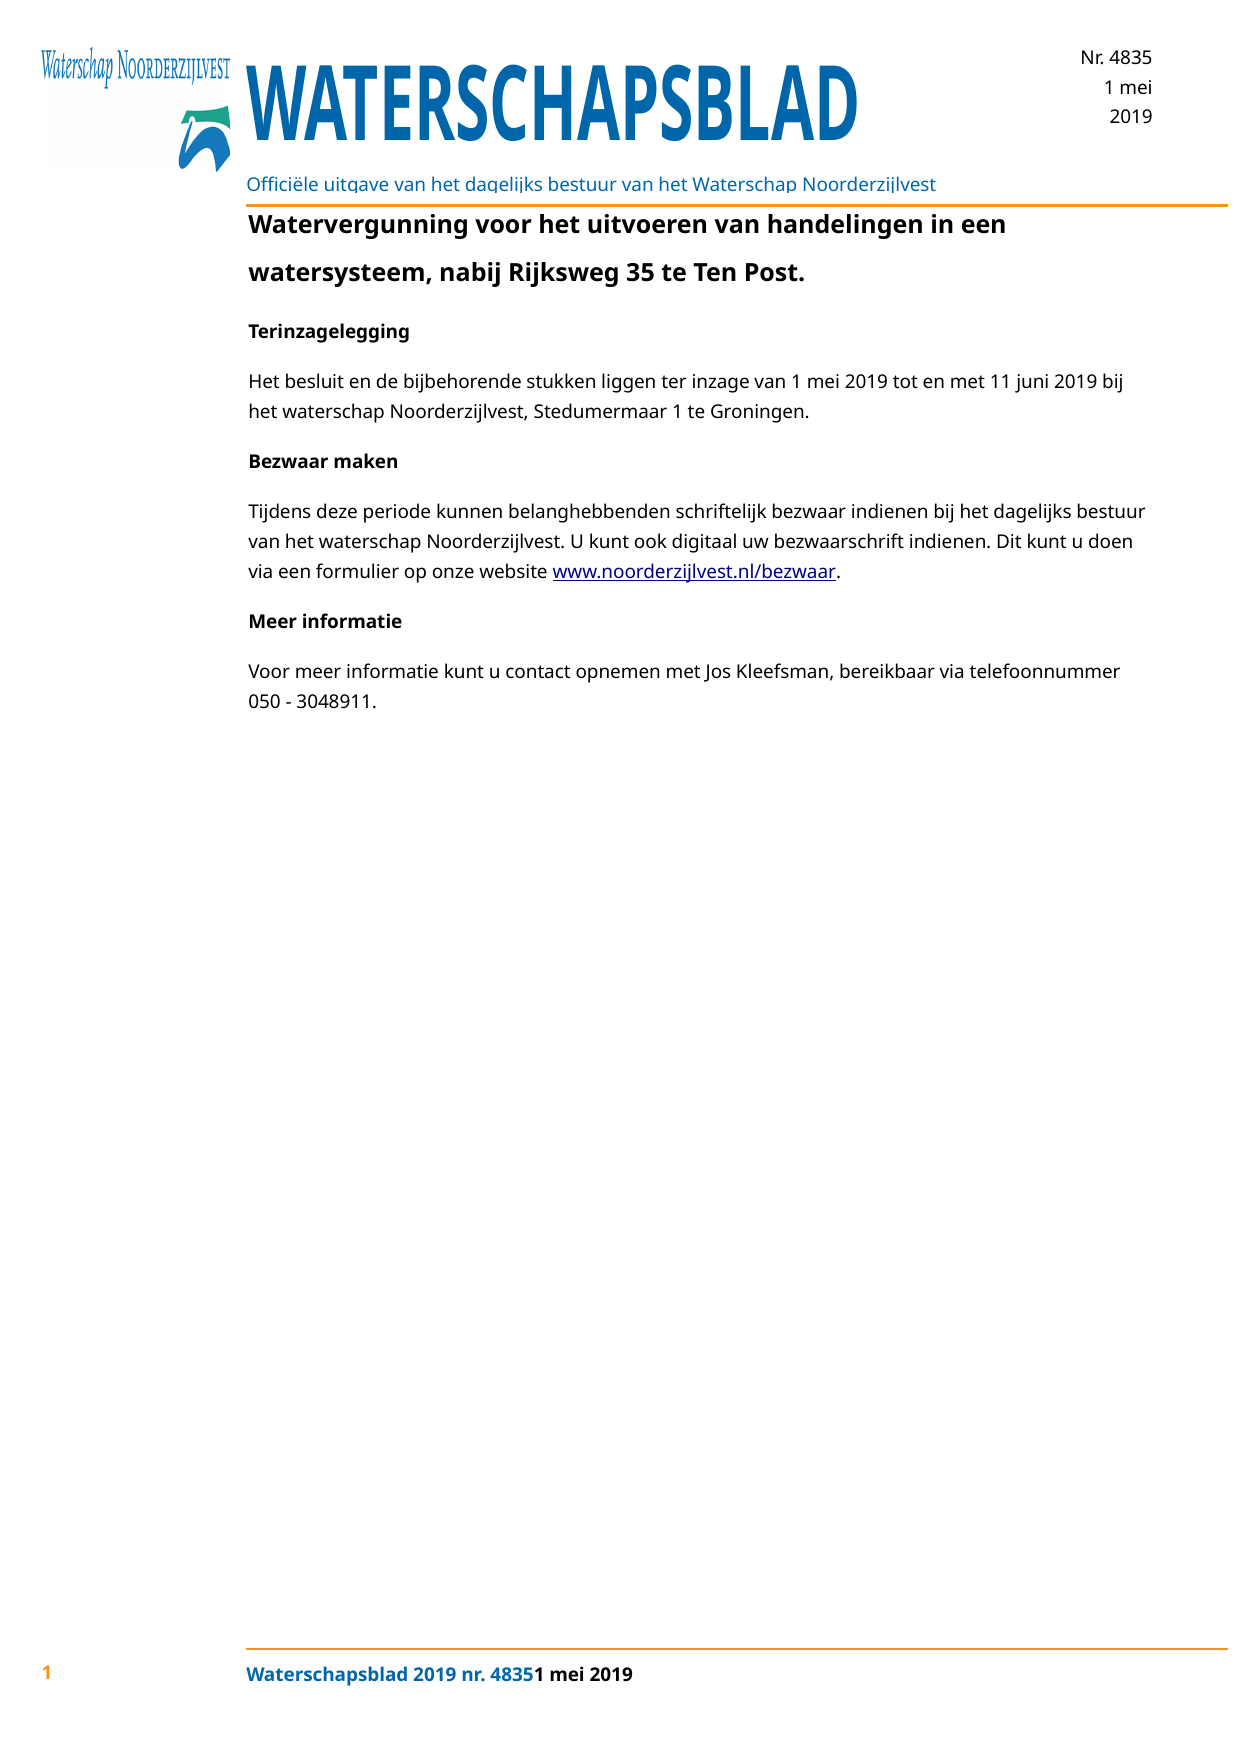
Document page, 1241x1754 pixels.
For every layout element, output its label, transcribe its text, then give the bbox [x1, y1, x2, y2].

text Voor meer informatie kunt u contact opnemen met Jos Kleefsman, bereikbaar via telefoonnummer 050 - 3048911. [248, 659, 1152, 714]
text Bezwaar maken [248, 448, 1152, 474]
text Watervergunning voor het uitvoeren van handelingen in een watersysteem, nabij Rijksweg 35 te Ten Post. [248, 207, 1152, 288]
text Terinzagelegging [248, 318, 1152, 344]
picture [41, 47, 231, 172]
text Tijdens deze periode kunnen belanghebbenden schriftelijk bezwaar indienen bij het dagelijks bestuur van het waterschap Noorderzijlvest. U kunt ook digitaal uw bezwaarschrift indienen. Dit kunt u doen via een formulier op onze website www.noorderzijlvest.nl/bezwaar. [248, 499, 1152, 584]
text Meer informatie [248, 608, 1152, 634]
text Het besluit en de bijbehorende stukken liggen ter inzage van 1 mei 2019 tot en met 11 juni 2019 bij het waterschap Noorderzijlvest, Stedumermaar 1 te Groningen. [248, 368, 1152, 424]
